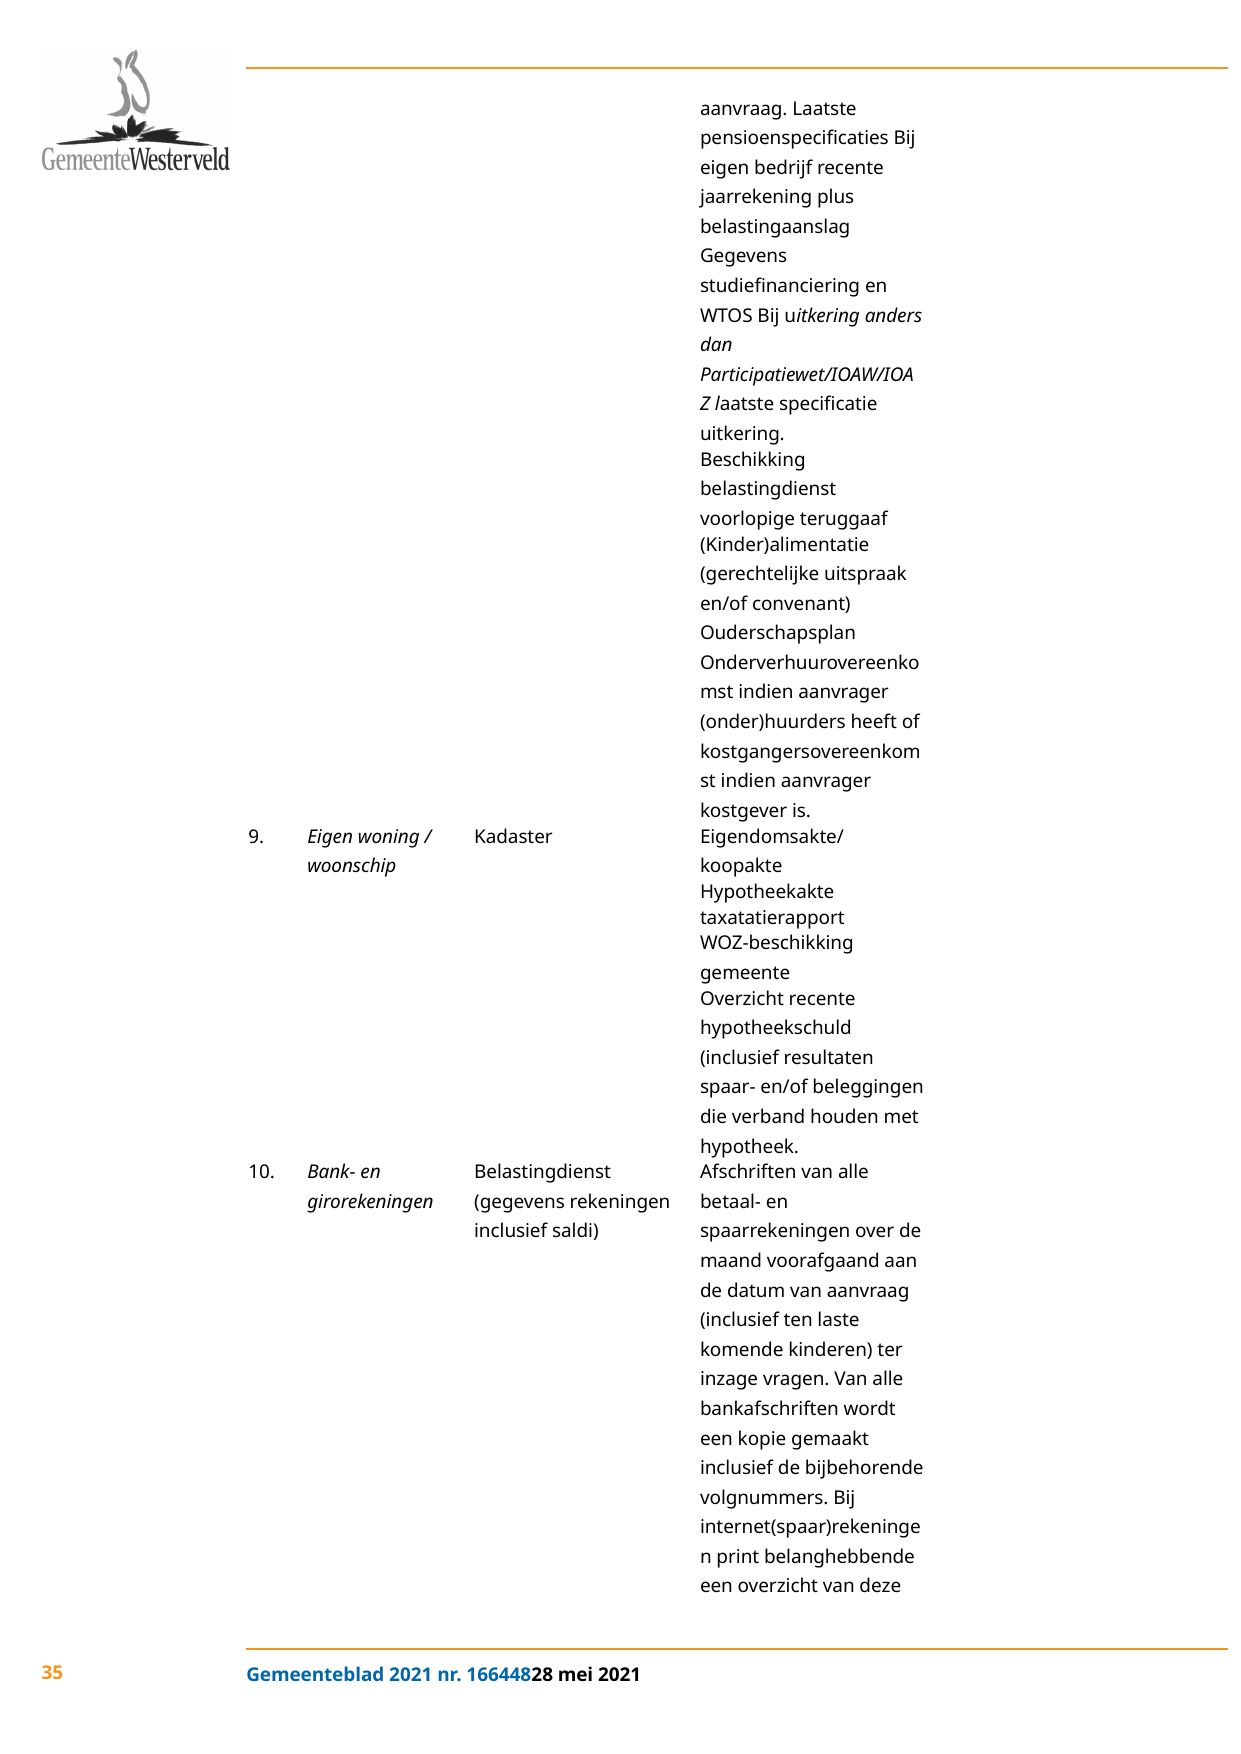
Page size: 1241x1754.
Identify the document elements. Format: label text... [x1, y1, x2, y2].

table_cell Eigendomsakte/koopakte [700, 823, 926, 878]
table_cell taxatatierapport [700, 904, 926, 929]
table_cell Belastingdienst (gegevens rekeningen inclusief saldi) [474, 1159, 700, 1598]
table_cell (Kinder)alimentatie (gerechtelijke uitspraak en/of convenant) Ouderschapsplan Onderverhuurovereenkomst indien aanvrager (onder)huurders heeft of kostgangersovereenkomst indien aanvrager kostgever is. [700, 531, 926, 823]
table_cell [926, 930, 1152, 985]
table_cell [926, 1159, 1152, 1598]
table_cell [926, 904, 1152, 929]
table_cell [926, 985, 1152, 1158]
table_cell [926, 446, 1152, 823]
table_cell Kadaster [474, 823, 700, 1158]
table_cell [926, 95, 1152, 446]
table_cell Eigen woning / woonschip [248, 823, 474, 1158]
table_cell Bank- en girorekeningen [248, 1159, 474, 1598]
table_cell WOZ-beschikking gemeente [700, 930, 926, 985]
table_cell Overzicht recente hypotheekschuld (inclusief resultaten spaar- en/of beleggingen die verband houden met hypotheek. [700, 985, 926, 1158]
table_cell Afschriften van alle betaal- en spaarrekeningen over de maand voorafgaand aan de datum van aanvraag (inclusief ten laste komende kinderen) ter inzage vragen. Van alle bankafschriften wordt een kopie gemaakt inclusief de bijbehorende volgnummers. Bij internet(spaar)rekeningen print belanghebbende een overzicht van deze [700, 1159, 926, 1598]
table_cell aanvraag. Laatste pensioenspecificaties Bij eigen bedrijf recente jaarrekening plus belastingaanslag Gegevens studiefinanciering en WTOS Bij uitkering anders dan Participatiewet/IOAW/IOAZ laatste specificatie uitkering. [700, 95, 926, 446]
picture [41, 47, 231, 172]
table_cell [248, 95, 474, 823]
table_cell [926, 823, 1152, 878]
table_cell [926, 878, 1152, 904]
table_cell [474, 95, 700, 823]
table_cell Beschikking belastingdienst voorlopige teruggaaf [700, 446, 926, 531]
table_cell Hypotheekakte [700, 878, 926, 904]
